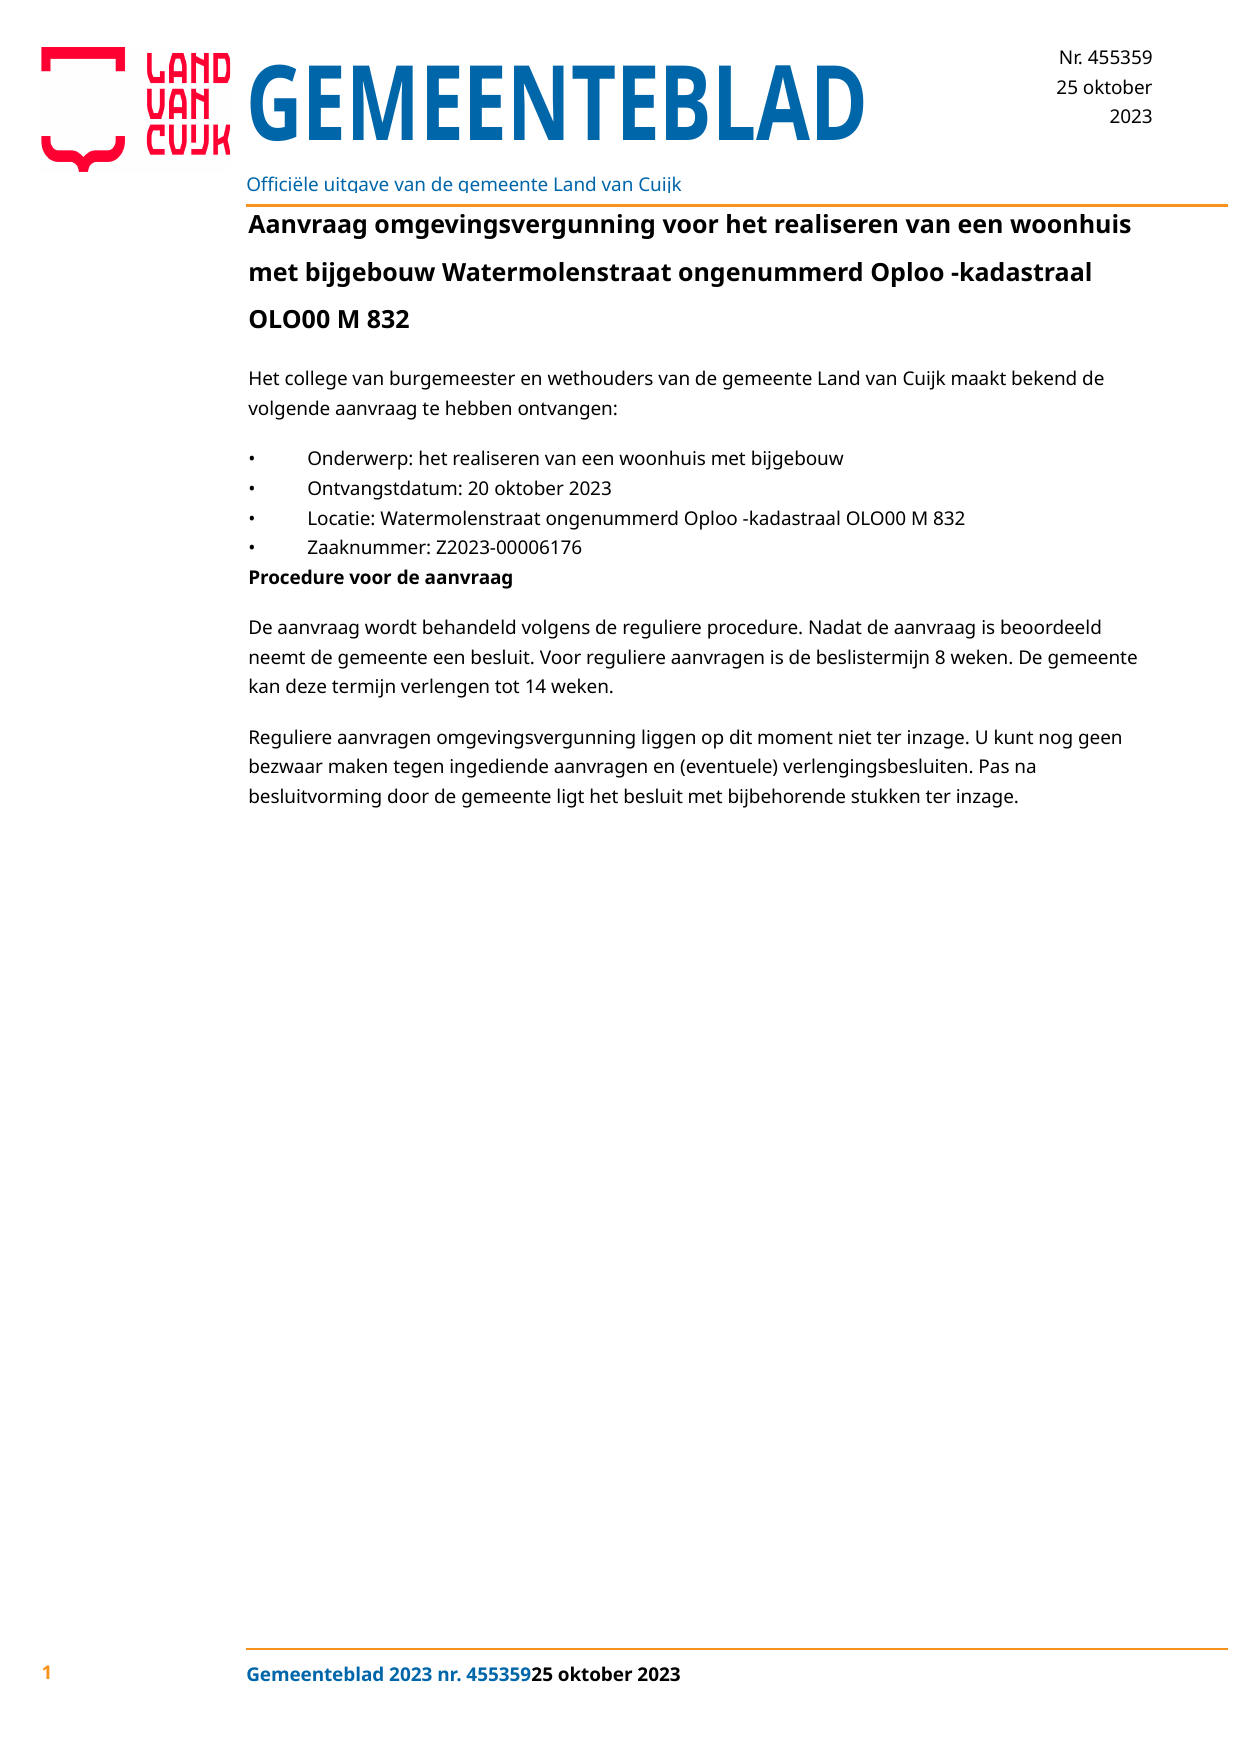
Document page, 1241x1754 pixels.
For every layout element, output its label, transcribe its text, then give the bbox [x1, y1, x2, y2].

list Onderwerp: het realiseren van een woonhuis met bijgebouw [248, 446, 1152, 471]
text Procedure voor de aanvraag [248, 564, 1152, 589]
text Het college van burgemeester en wethouders van de gemeente Land van Cuijk maakt bekend de volgende aanvraag te hebben ontvangen: [248, 366, 1152, 421]
list Zaaknummer: Z2023-00006176 [248, 534, 1152, 560]
text De aanvraag wordt behandeld volgens de reguliere procedure. Nadat de aanvraag is beoordeeld neemt de gemeente een besluit. Voor reguliere aanvragen is de beslistermijn 8 weken. De gemeente kan deze termijn verlengen tot 14 weken. [248, 614, 1152, 699]
text Reguliere aanvragen omgevingsvergunning liggen op dit moment niet ter inzage. U kunt nog geen bezwaar maken tegen ingediende aanvragen en (eventuele) verlengingsbesluiten. Pas na besluitvorming door de gemeente ligt het besluit met bijbehorende stukken ter inzage. [248, 724, 1152, 809]
text Aanvraag omgevingsvergunning voor het realiseren van een woonhuis met bijgebouw Watermolenstraat ongenummerd Oploo -kadastraal OLO00 M 832 [248, 207, 1152, 336]
picture [41, 47, 231, 172]
list Ontvangstdatum: 20 oktober 2023 [248, 475, 1152, 501]
list Locatie: Watermolenstraat ongenummerd Oploo -kadastraal OLO00 M 832 [248, 505, 1152, 530]
